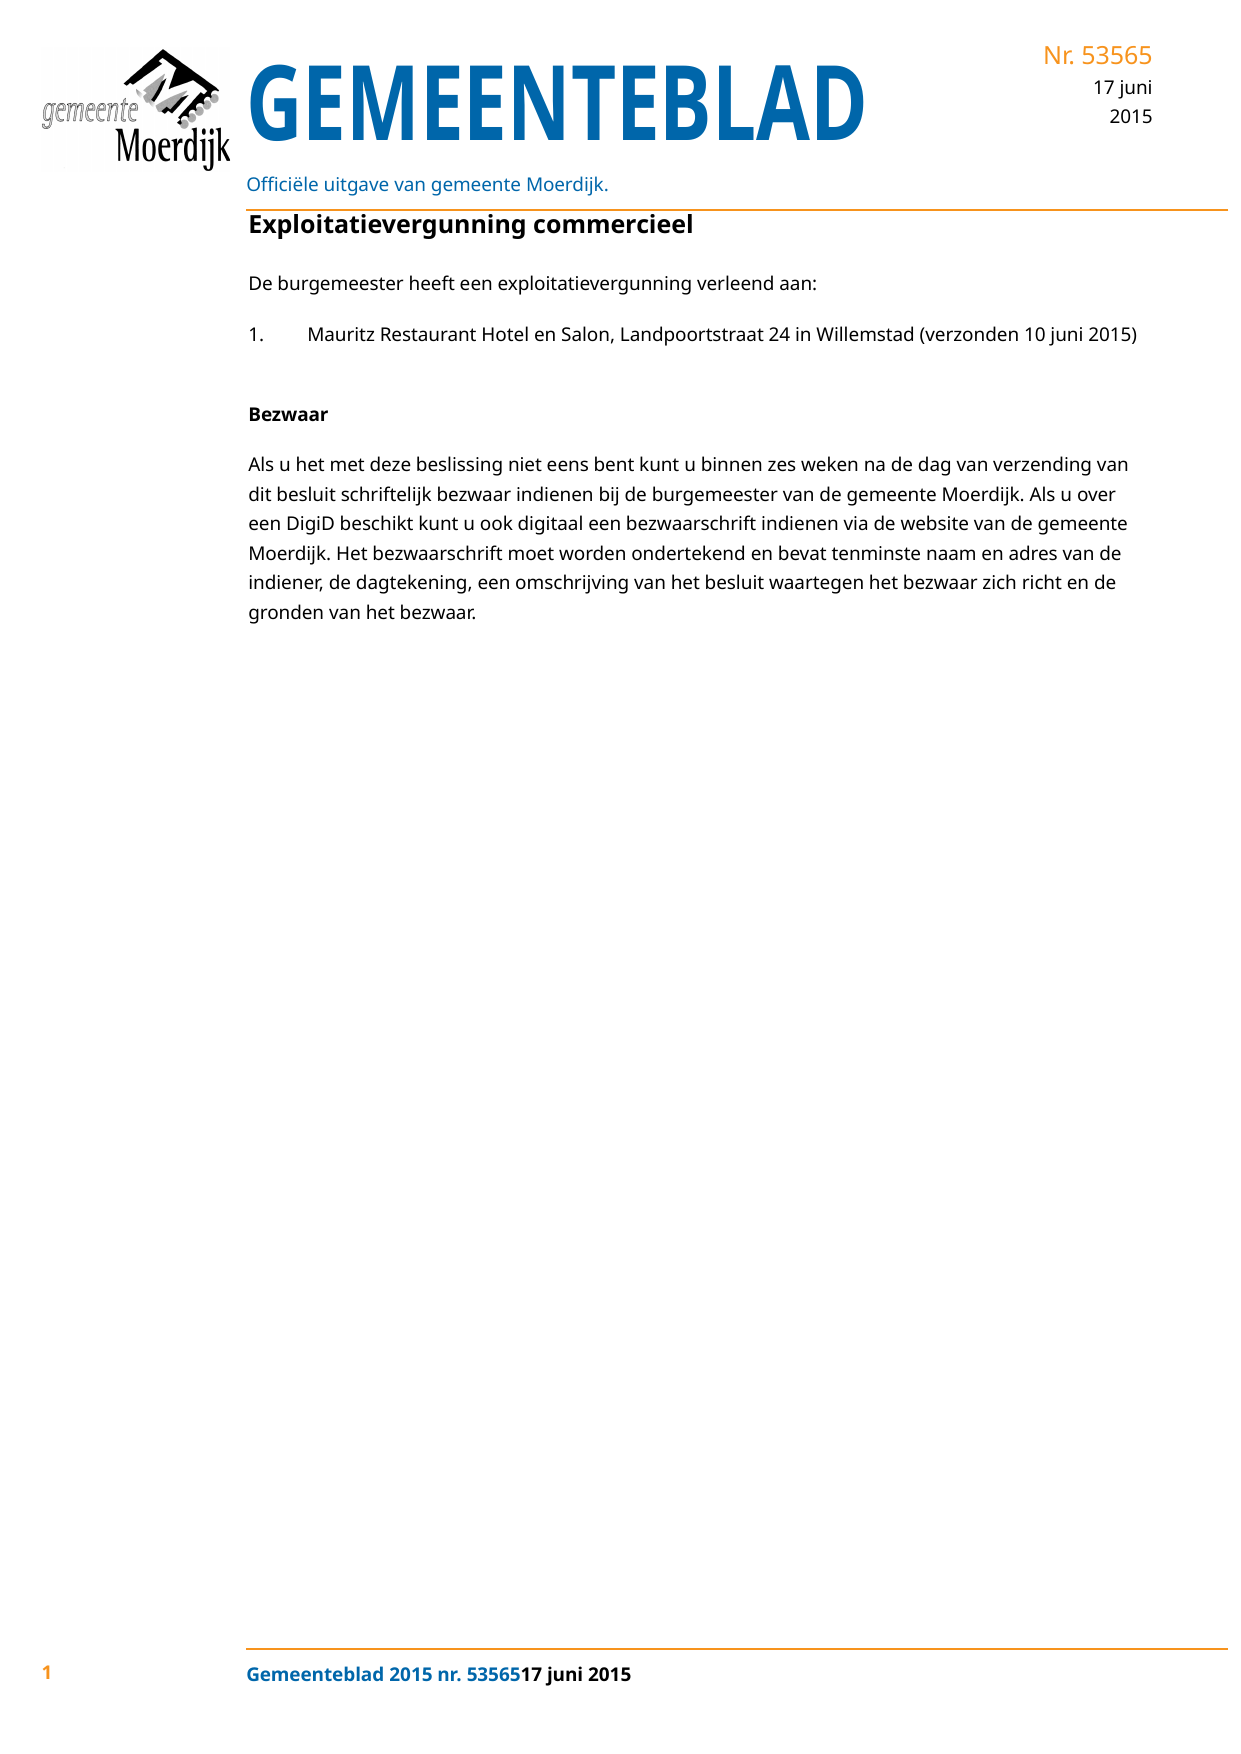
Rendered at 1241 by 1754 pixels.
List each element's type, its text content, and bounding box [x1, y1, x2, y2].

list Mauritz Restaurant Hotel en Salon, Landpoortstraat 24 in Willemstad (verzonden 10 juni 2015) [248, 321, 1152, 346]
text De burgemeester heeft een exploitatievergunning verleend aan: [248, 270, 1152, 296]
text Exploitatievergunning commercieel [248, 211, 1152, 241]
picture [41, 47, 231, 172]
text Als u het met deze beslissing niet eens bent kunt u binnen zes weken na de dag van verzending van dit besluit schriftelijk bezwaar indienen bij de burgemeester van de gemeente Moerdijk. Als u over een DigiD beschikt kunt u ook digitaal een bezwaarschrift indienen via de website van de gemeente Moerdijk. Het bezwaarschrift moet worden ondertekend en bevat tenminste naam en adres van de indiener, de dagtekening, een omschrijving van het besluit waartegen het bezwaar zich richt en de gronden van het bezwaar. [248, 451, 1152, 625]
text Bezwaar [248, 401, 1152, 426]
